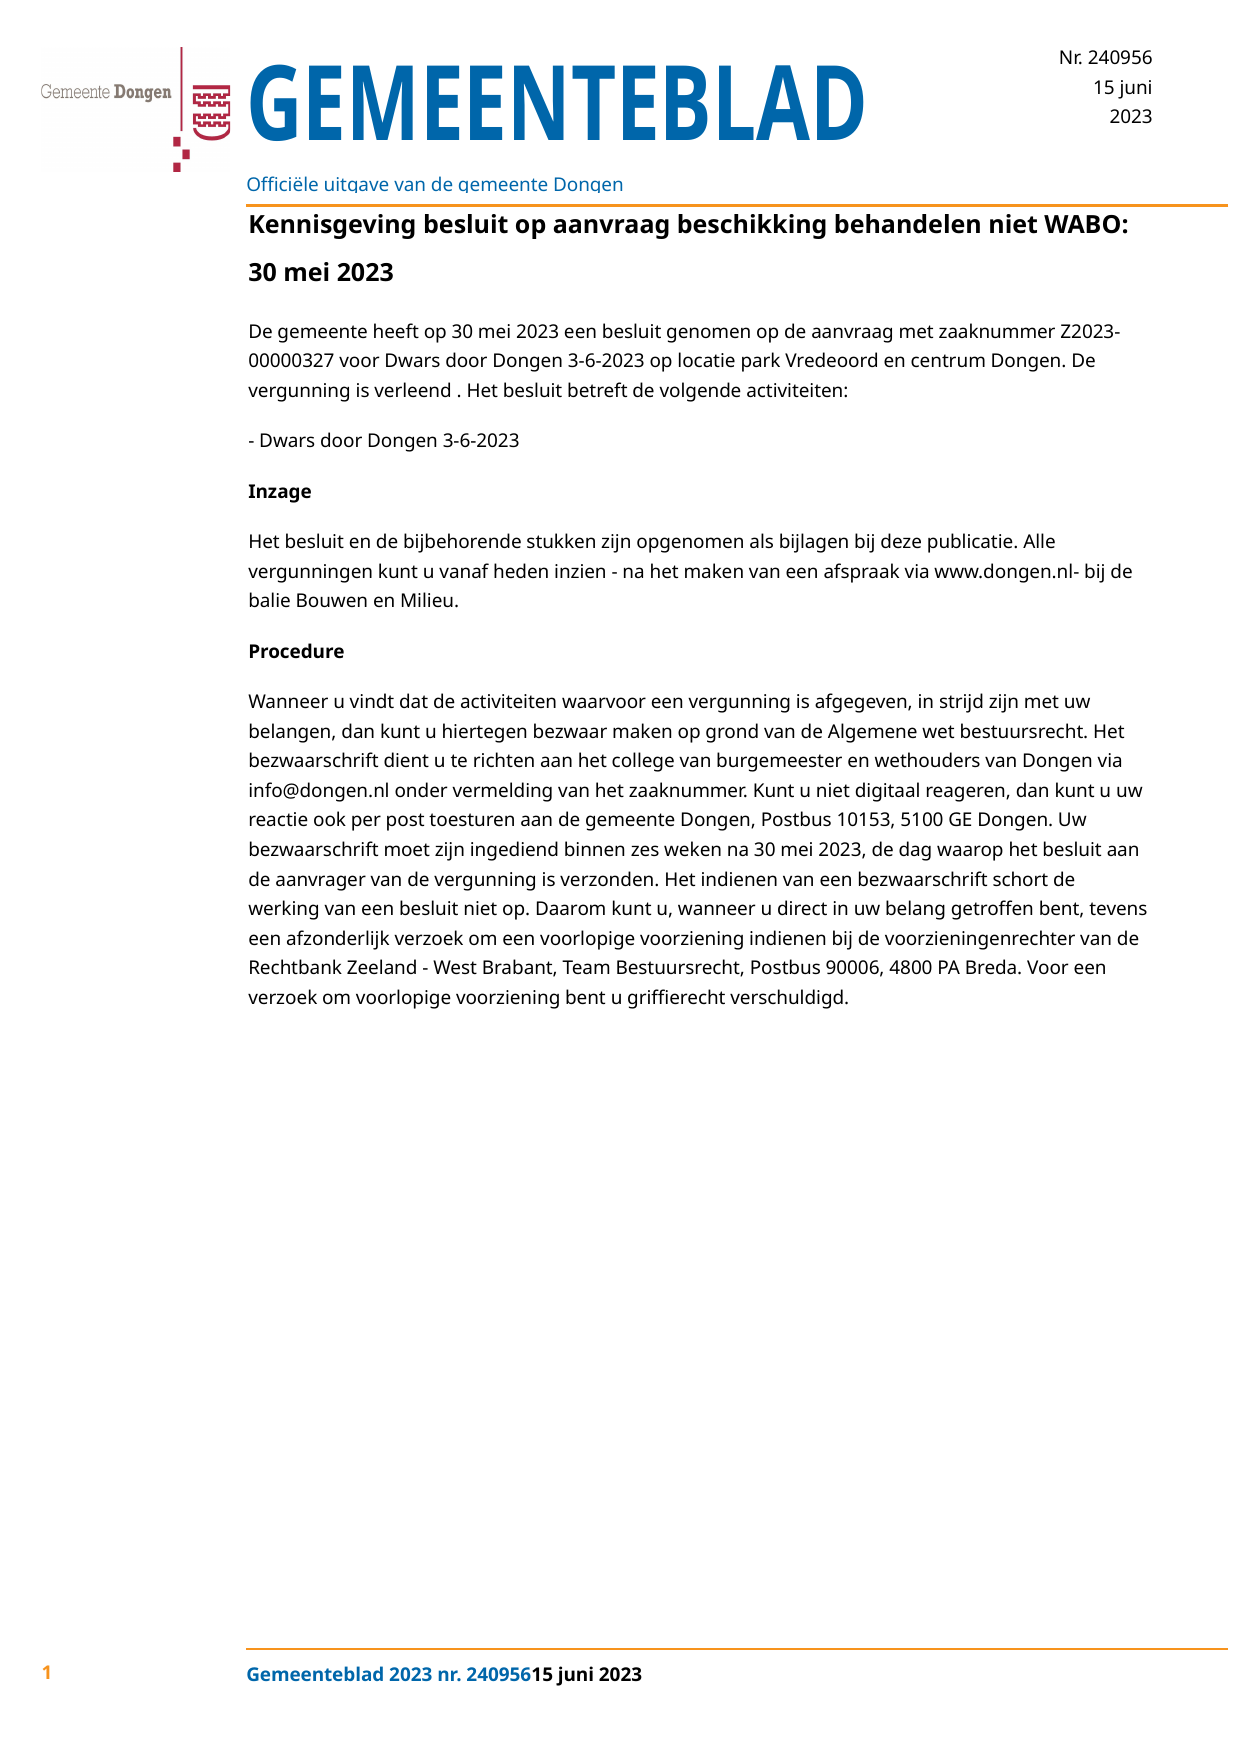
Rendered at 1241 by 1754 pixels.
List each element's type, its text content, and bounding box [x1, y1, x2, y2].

text Het besluit en de bijbehorende stukken zijn opgenomen als bijlagen bij deze publicatie. Alle vergunningen kunt u vanaf heden inzien - na het maken van een afspraak via www.dongen.nl- bij de balie Bouwen en Milieu. [248, 528, 1152, 613]
text De gemeente heeft op 30 mei 2023 een besluit genomen op de aanvraag met zaaknummer Z2023-00000327 voor Dwars door Dongen 3-6-2023 op locatie park Vredeoord en centrum Dongen. De vergunning is verleend . Het besluit betreft de volgende activiteiten: [248, 318, 1152, 403]
text Wanneer u vindt dat de activiteiten waarvoor een vergunning is afgegeven, in strijd zijn met uw belangen, dan kunt u hiertegen bezwaar maken op grond van de Algemene wet bestuursrecht. Het bezwaarschrift dient u te richten aan het college van burgemeester en wethouders van Dongen via info@dongen.nl onder vermelding van het zaaknummer. Kunt u niet digitaal reageren, dan kunt u uw reactie ook per post toesturen aan de gemeente Dongen, Postbus 10153, 5100 GE Dongen. Uw bezwaarschrift moet zijn ingediend binnen zes weken na 30 mei 2023, de dag waarop het besluit aan de aanvrager van de vergunning is verzonden. Het indienen van een bezwaarschrift schort de werking van een besluit niet op. Daarom kunt u, wanneer u direct in uw belang getroffen bent, tevens een afzonderlijk verzoek om een voorlopige voorziening indienen bij de voorzieningenrechter van de Rechtbank Zeeland - West Brabant, Team Bestuursrecht, Postbus 90006, 4800 PA Breda. Voor een verzoek om voorlopige voorziening bent u griffierecht verschuldigd. [248, 688, 1152, 1010]
text - Dwars door Dongen 3-6-2023 [248, 427, 1152, 453]
picture [41, 47, 231, 172]
text Procedure [248, 638, 1152, 664]
text Inzage [248, 478, 1152, 504]
text Kennisgeving besluit op aanvraag beschikking behandelen niet WABO: 30 mei 2023 [248, 207, 1152, 288]
